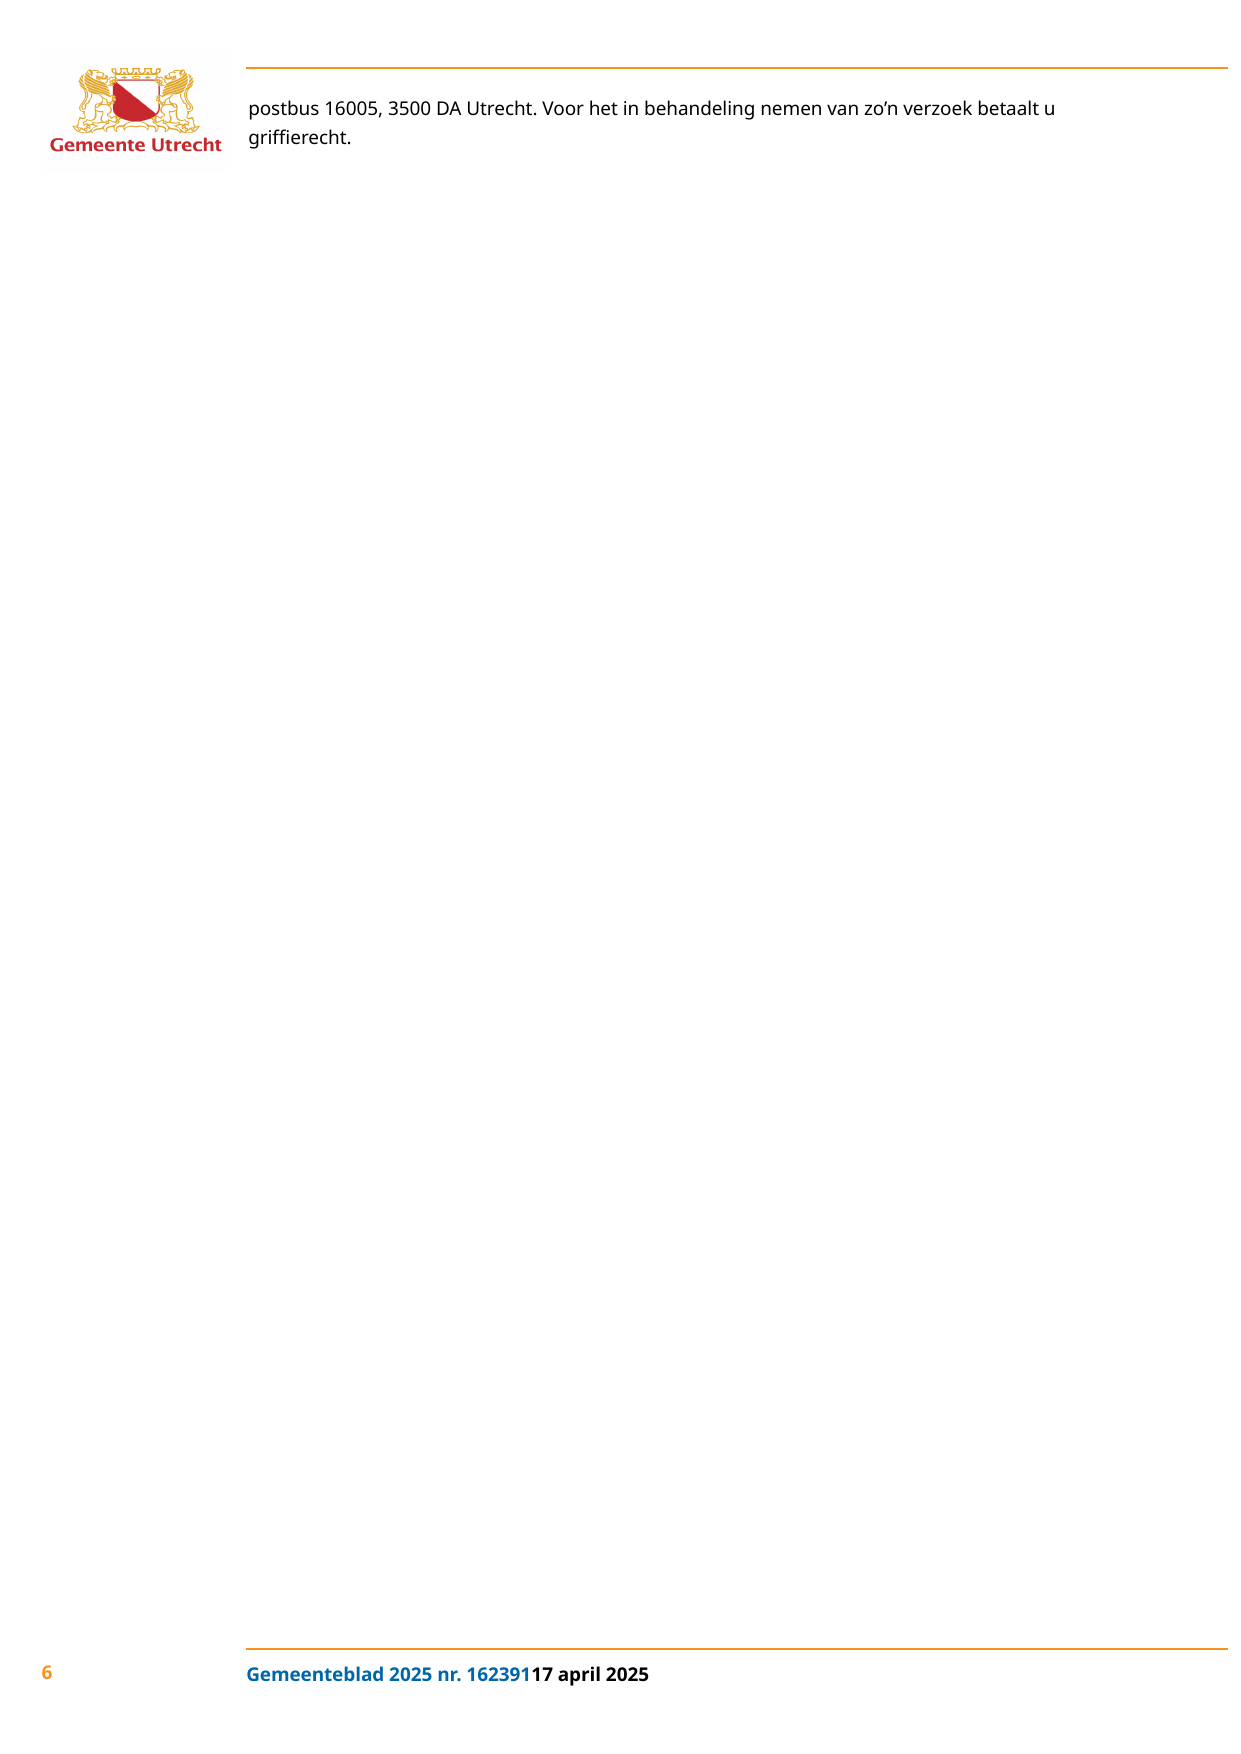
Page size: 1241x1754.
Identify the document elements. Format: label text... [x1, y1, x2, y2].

text postbus 16005, 3500 DA Utrecht. Voor het in behandeling nemen van zo’n verzoek betaalt u griffierecht. [248, 95, 1152, 150]
picture [41, 47, 231, 172]
